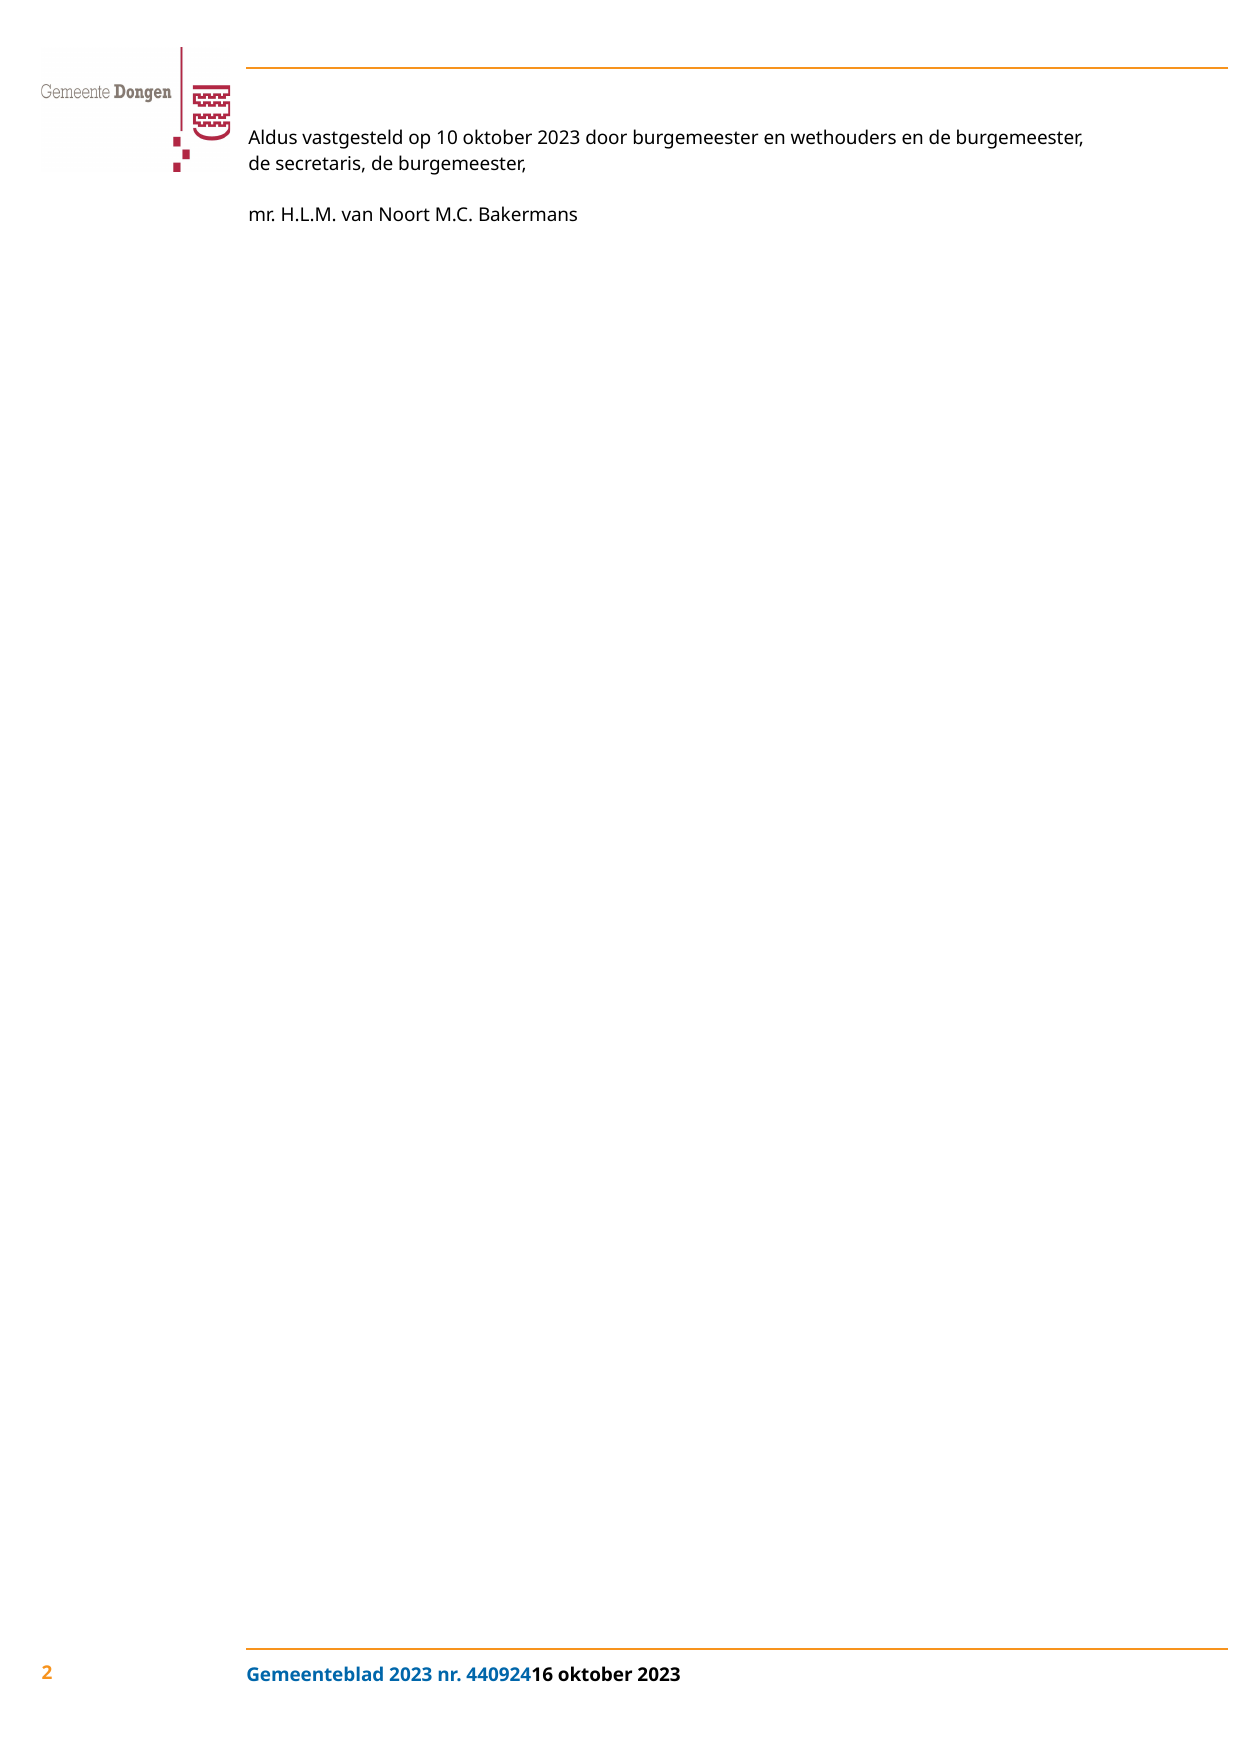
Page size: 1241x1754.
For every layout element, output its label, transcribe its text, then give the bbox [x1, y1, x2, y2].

text de secretaris, de burgemeester, [248, 150, 1152, 176]
text Aldus vastgesteld op 10 oktober 2023 door burgemeester en wethouders en de burgemeester, [248, 124, 1152, 150]
text mr. H.L.M. van Noort M.C. Bakermans [248, 202, 1152, 227]
picture [41, 47, 231, 172]
